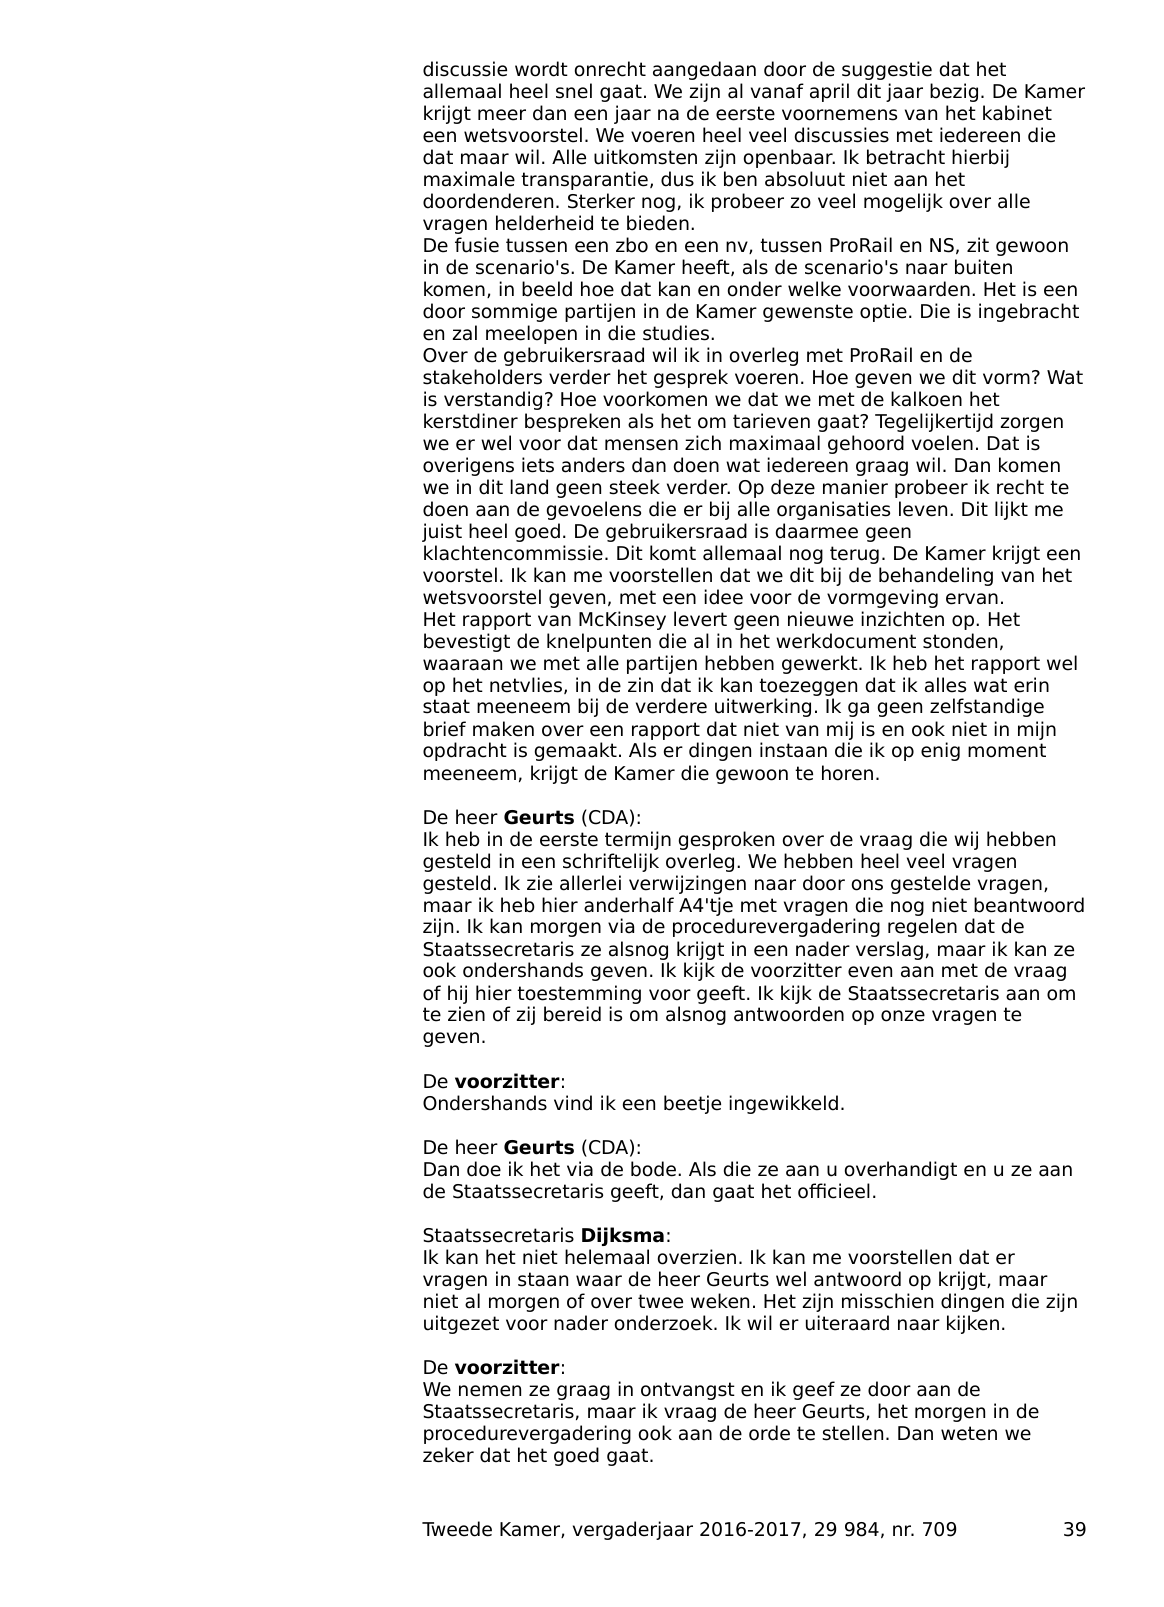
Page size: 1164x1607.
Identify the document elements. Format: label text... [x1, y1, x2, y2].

text discussie wordt onrecht aangedaan door de suggestie dat het allemaal heel snel gaat. We zijn al vanaf april dit jaar bezig. De Kamer krijgt meer dan een jaar na de eerste voornemens van het kabinet een wetsvoorstel. We voeren heel veel discussies met iedereen die dat maar wil. Alle uitkomsten zijn openbaar. Ik betracht hierbij maximale transparantie, dus ik ben absoluut niet aan het doordenderen. Sterker nog, ik probeer zo veel mogelijk over alle vragen helderheid te bieden. [422, 59, 1087, 235]
text Ondershands vind ik een beetje ingewikkeld. [422, 1092, 1087, 1114]
text Over de gebruikersraad wil ik in overleg met ProRail en de stakeholders verder het gesprek voeren. Hoe geven we dit vorm? Wat is verstandig? Hoe voorkomen we dat we met de kalkoen het kerstdiner bespreken als het om tarieven gaat? Tegelijkertijd zorgen we er wel voor dat mensen zich maximaal gehoord voelen. Dat is overigens iets anders dan doen wat iedereen graag wil. Dan komen we in dit land geen steek verder. Op deze manier probeer ik recht te doen aan de gevoelens die er bij alle organisaties leven. Dit lijkt me juist heel goed. De gebruikersraad is daarmee geen klachtencommissie. Dit komt allemaal nog terug. De Kamer krijgt een voorstel. Ik kan me voorstellen dat we dit bij de behandeling van het wetsvoorstel geven, met een idee voor de vormgeving ervan. [422, 345, 1087, 608]
text Ik heb in de eerste termijn gesproken over de vraag die wij hebben gesteld in een schriftelijk overleg. We hebben heel veel vragen gesteld. Ik zie allerlei verwijzingen naar door ons gestelde vragen, maar ik heb hier anderhalf A4'tje met vragen die nog niet beantwoord zijn. Ik kan morgen via de procedurevergadering regelen dat de Staatssecretaris ze alsnog krijgt in een nader verslag, maar ik kan ze ook ondershands geven. Ik kijk de voorzitter even aan met de vraag of hij hier toestemming voor geeft. Ik kijk de Staatssecretaris aan om te zien of zij bereid is om alsnog antwoorden op onze vragen te geven. [422, 828, 1087, 1048]
text De heer Geurts (CDA): [422, 1137, 1087, 1159]
text Staatssecretaris Dijksma: [422, 1225, 1087, 1247]
text De voorzitter: [422, 1071, 1087, 1092]
text De voorzitter: [422, 1357, 1087, 1379]
text Dan doe ik het via de bode. Als die ze aan u overhandigt en u ze aan de Staatssecretaris geeft, dan gaat het officieel. [422, 1159, 1087, 1203]
text Het rapport van McKinsey levert geen nieuwe inzichten op. Het bevestigt de knelpunten die al in het werkdocument stonden, waaraan we met alle partijen hebben gewerkt. Ik heb het rapport wel op het netvlies, in de zin dat ik kan toezeggen dat ik alles wat erin staat meeneem bij de verdere uitwerking. Ik ga geen zelfstandige brief maken over een rapport dat niet van mij is en ook niet in mijn opdracht is gemaakt. Als er dingen instaan die ik op enig moment meeneem, krijgt de Kamer die gewoon te horen. [422, 608, 1087, 784]
text De heer Geurts (CDA): [422, 807, 1087, 828]
text Ik kan het niet helemaal overzien. Ik kan me voorstellen dat er vragen in staan waar de heer Geurts wel antwoord op krijgt, maar niet al morgen of over twee weken. Het zijn misschien dingen die zijn uitgezet voor nader onderzoek. Ik wil er uiteraard naar kijken. [422, 1247, 1087, 1335]
text De fusie tussen een zbo en een nv, tussen ProRail en NS, zit gewoon in de scenario's. De Kamer heeft, als de scenario's naar buiten komen, in beeld hoe dat kan en onder welke voorwaarden. Het is een door sommige partijen in de Kamer gewenste optie. Die is ingebracht en zal meelopen in die studies. [422, 235, 1087, 345]
text We nemen ze graag in ontvangst en ik geef ze door aan de Staatssecretaris, maar ik vraag de heer Geurts, het morgen in de procedurevergadering ook aan de orde te stellen. Dan weten we zeker dat het goed gaat. [422, 1379, 1087, 1467]
